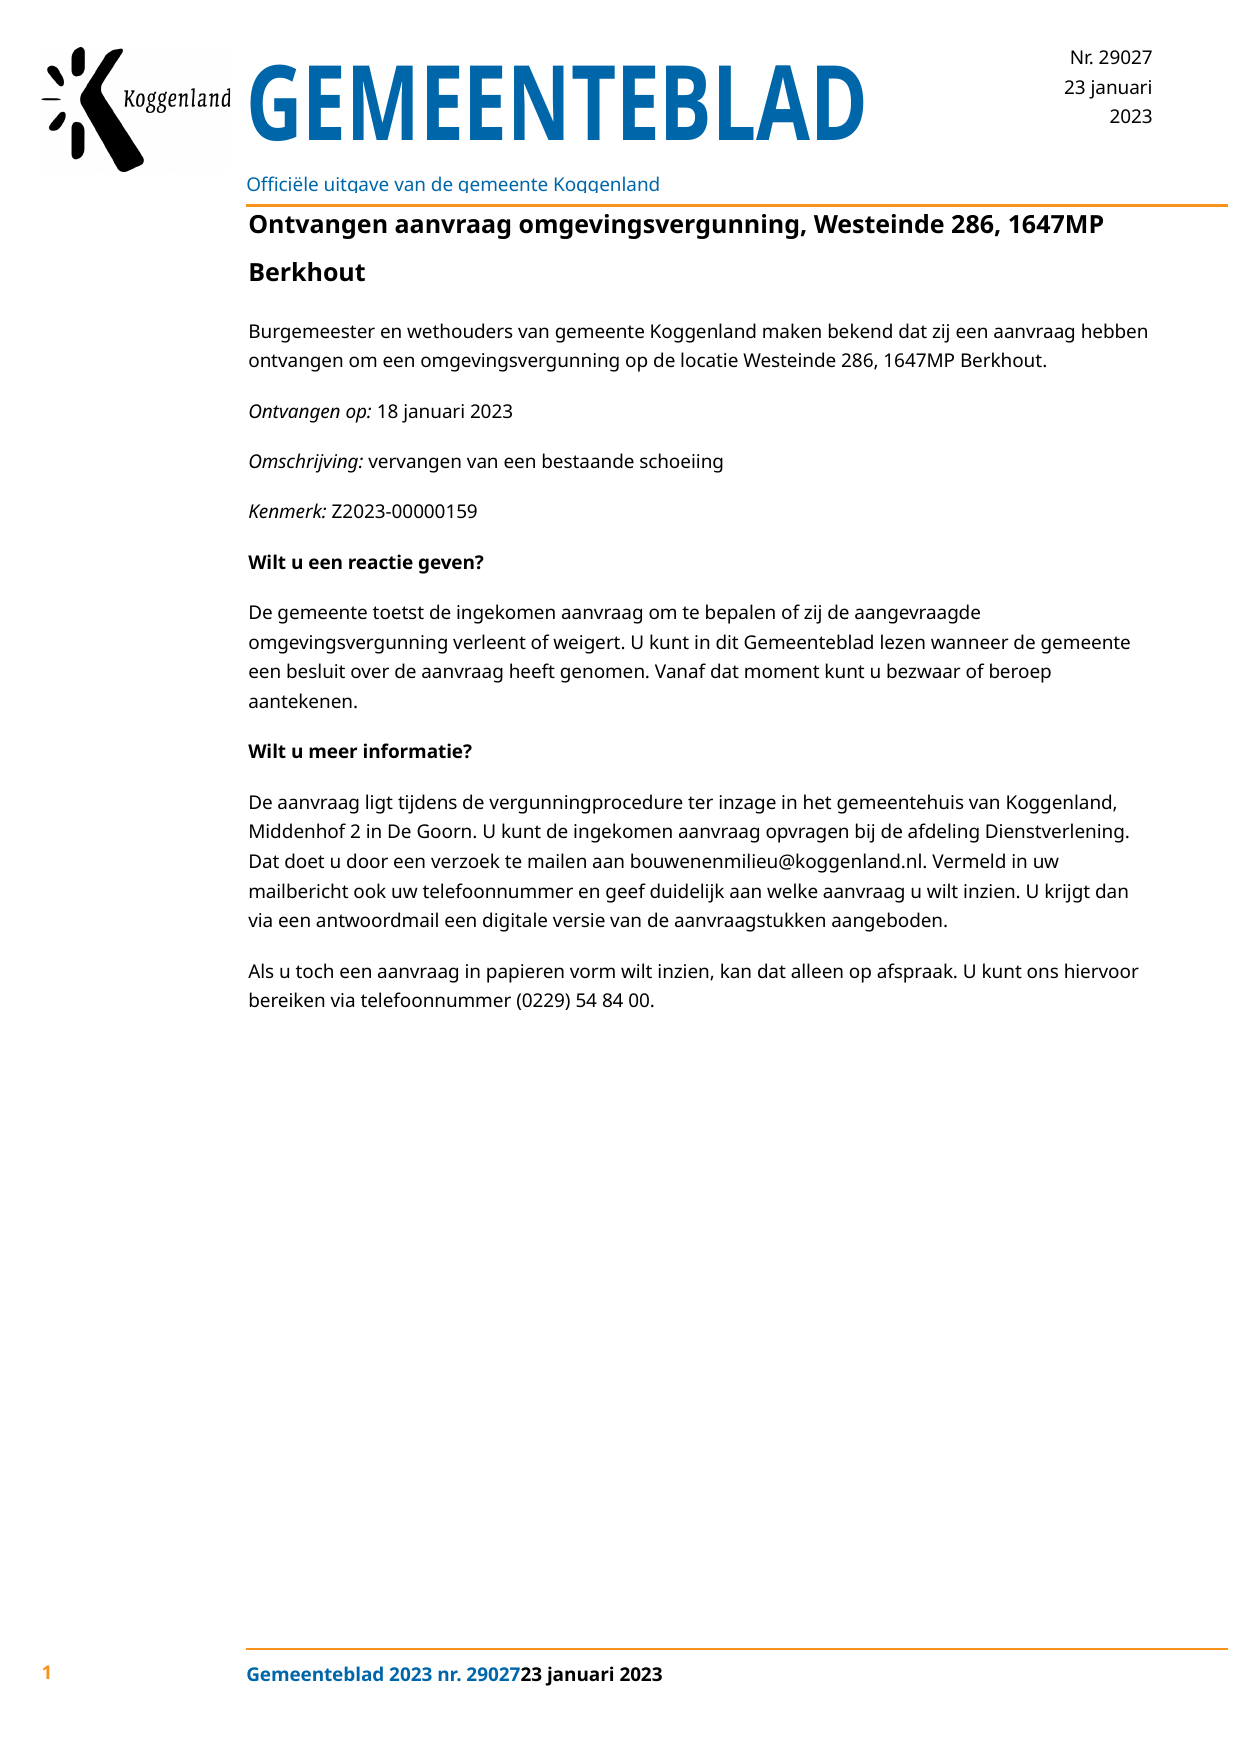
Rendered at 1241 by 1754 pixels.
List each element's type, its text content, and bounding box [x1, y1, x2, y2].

text Wilt u meer informatie? [248, 739, 1152, 764]
text Als u toch een aanvraag in papieren vorm wilt inzien, kan dat alleen op afspraak. U kunt ons hiervoor bereiken via telefoonnummer (0229) 54 84 00. [248, 958, 1152, 1013]
text De gemeente toetst de ingekomen aanvraag om te bepalen of zij de aangevraagde omgevingsvergunning verleent of weigert. U kunt in dit Gemeenteblad lezen wanneer de gemeente een besluit over de aanvraag heeft genomen. Vanaf dat moment kunt u bezwaar of beroep aantekenen. [248, 599, 1152, 714]
text Wilt u een reactie geven? [248, 549, 1152, 575]
text Omschrijving: vervangen van een bestaande schoeiing [248, 448, 1152, 474]
text Kenmerk: Z2023-00000159 [248, 499, 1152, 524]
text Ontvangen aanvraag omgevingsvergunning, Westeinde 286, 1647MP Berkhout [248, 207, 1152, 288]
text De aanvraag ligt tijdens de vergunningprocedure ter inzage in het gemeentehuis van Koggenland, Middenhof 2 in De Goorn. U kunt de ingekomen aanvraag opvragen bij de afdeling Dienstverlening. Dat doet u door een verzoek te mailen aan bouwenenmilieu@koggenland.nl. Vermeld in uw mailbericht ook uw telefoonnummer en geef duidelijk aan welke aanvraag u wilt inzien. U krijgt dan via een antwoordmail een digitale versie van de aanvraagstukken aangeboden. [248, 789, 1152, 933]
picture [41, 47, 231, 172]
text Ontvangen op: 18 januari 2023 [248, 398, 1152, 424]
text Burgemeester en wethouders van gemeente Koggenland maken bekend dat zij een aanvraag hebben ontvangen om een omgevingsvergunning op de locatie Westeinde 286, 1647MP Berkhout. [248, 318, 1152, 373]
